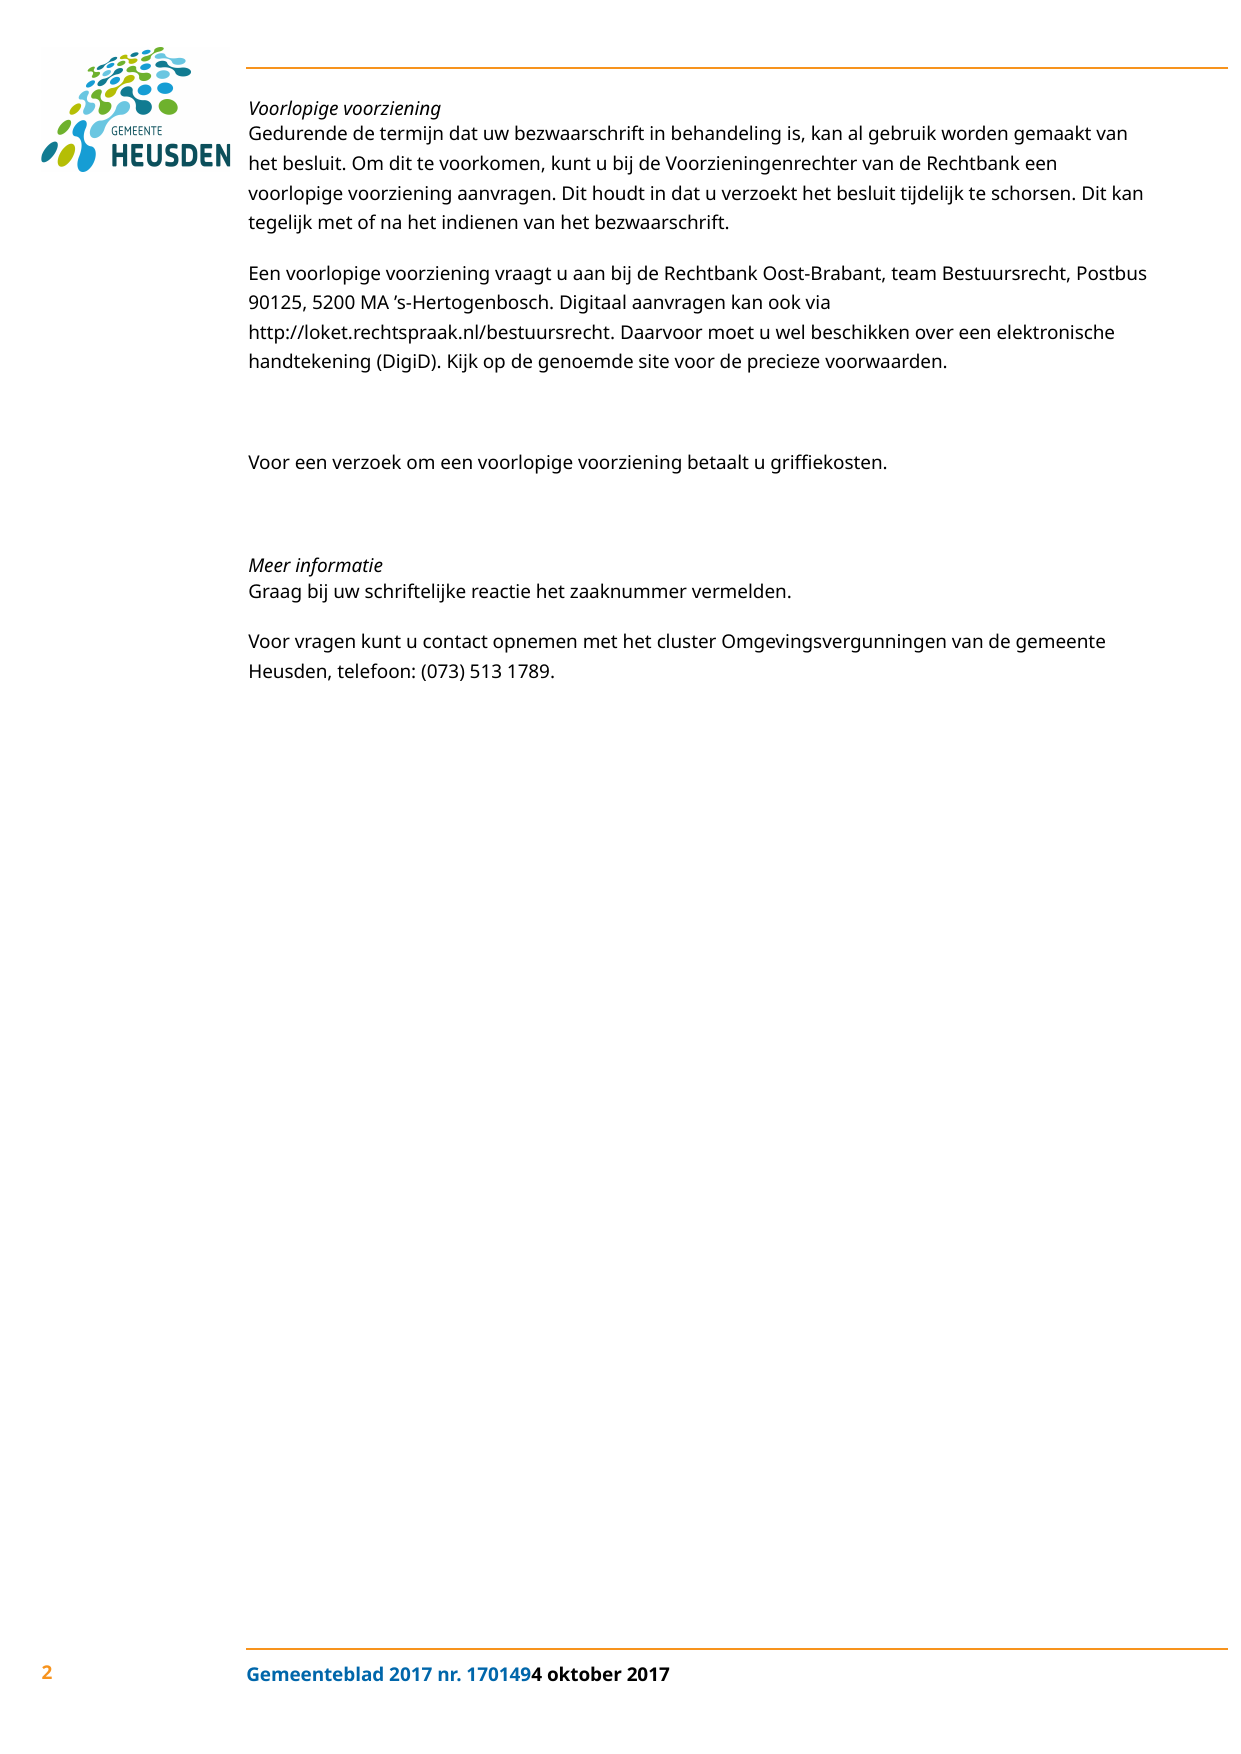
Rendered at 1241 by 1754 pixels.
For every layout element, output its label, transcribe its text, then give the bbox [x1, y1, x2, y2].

text Voor vragen kunt u contact opnemen met het cluster Omgevingsvergunningen van de gemeente Heusden, telefoon: (073) 513 1789. [248, 629, 1152, 684]
text Graag bij uw schriftelijke reactie het zaaknummer vermelden. [248, 578, 1152, 604]
text Een voorlopige voorziening vraagt u aan bij de Rechtbank Oost-Brabant, team Bestuursrecht, Postbus 90125, 5200 MA ’s-Hertogenbosch. Digitaal aanvragen kan ook via http://loket.rechtspraak.nl/bestuursrecht. Daarvoor moet u wel beschikken over een elektronische handtekening (DigiD). Kijk op de genoemde site voor de precieze voorwaarden. [248, 260, 1152, 374]
text Gedurende de termijn dat uw bezwaarschrift in behandeling is, kan al gebruik worden gemaakt van het besluit. Om dit te voorkomen, kunt u bij de Voorzieningenrechter van de Rechtbank een voorlopige voorziening aanvragen. Dit houdt in dat u verzoekt het besluit tijdelijk te schorsen. Dit kan tegelijk met of na het indienen van het bezwaarschrift. [248, 121, 1152, 235]
text Meer informatie [248, 552, 1152, 578]
picture [41, 47, 231, 172]
text Voorlopige voorziening [248, 95, 1152, 121]
text Voor een verzoek om een voorlopige voorziening betaalt u griffiekosten. [248, 449, 1152, 475]
